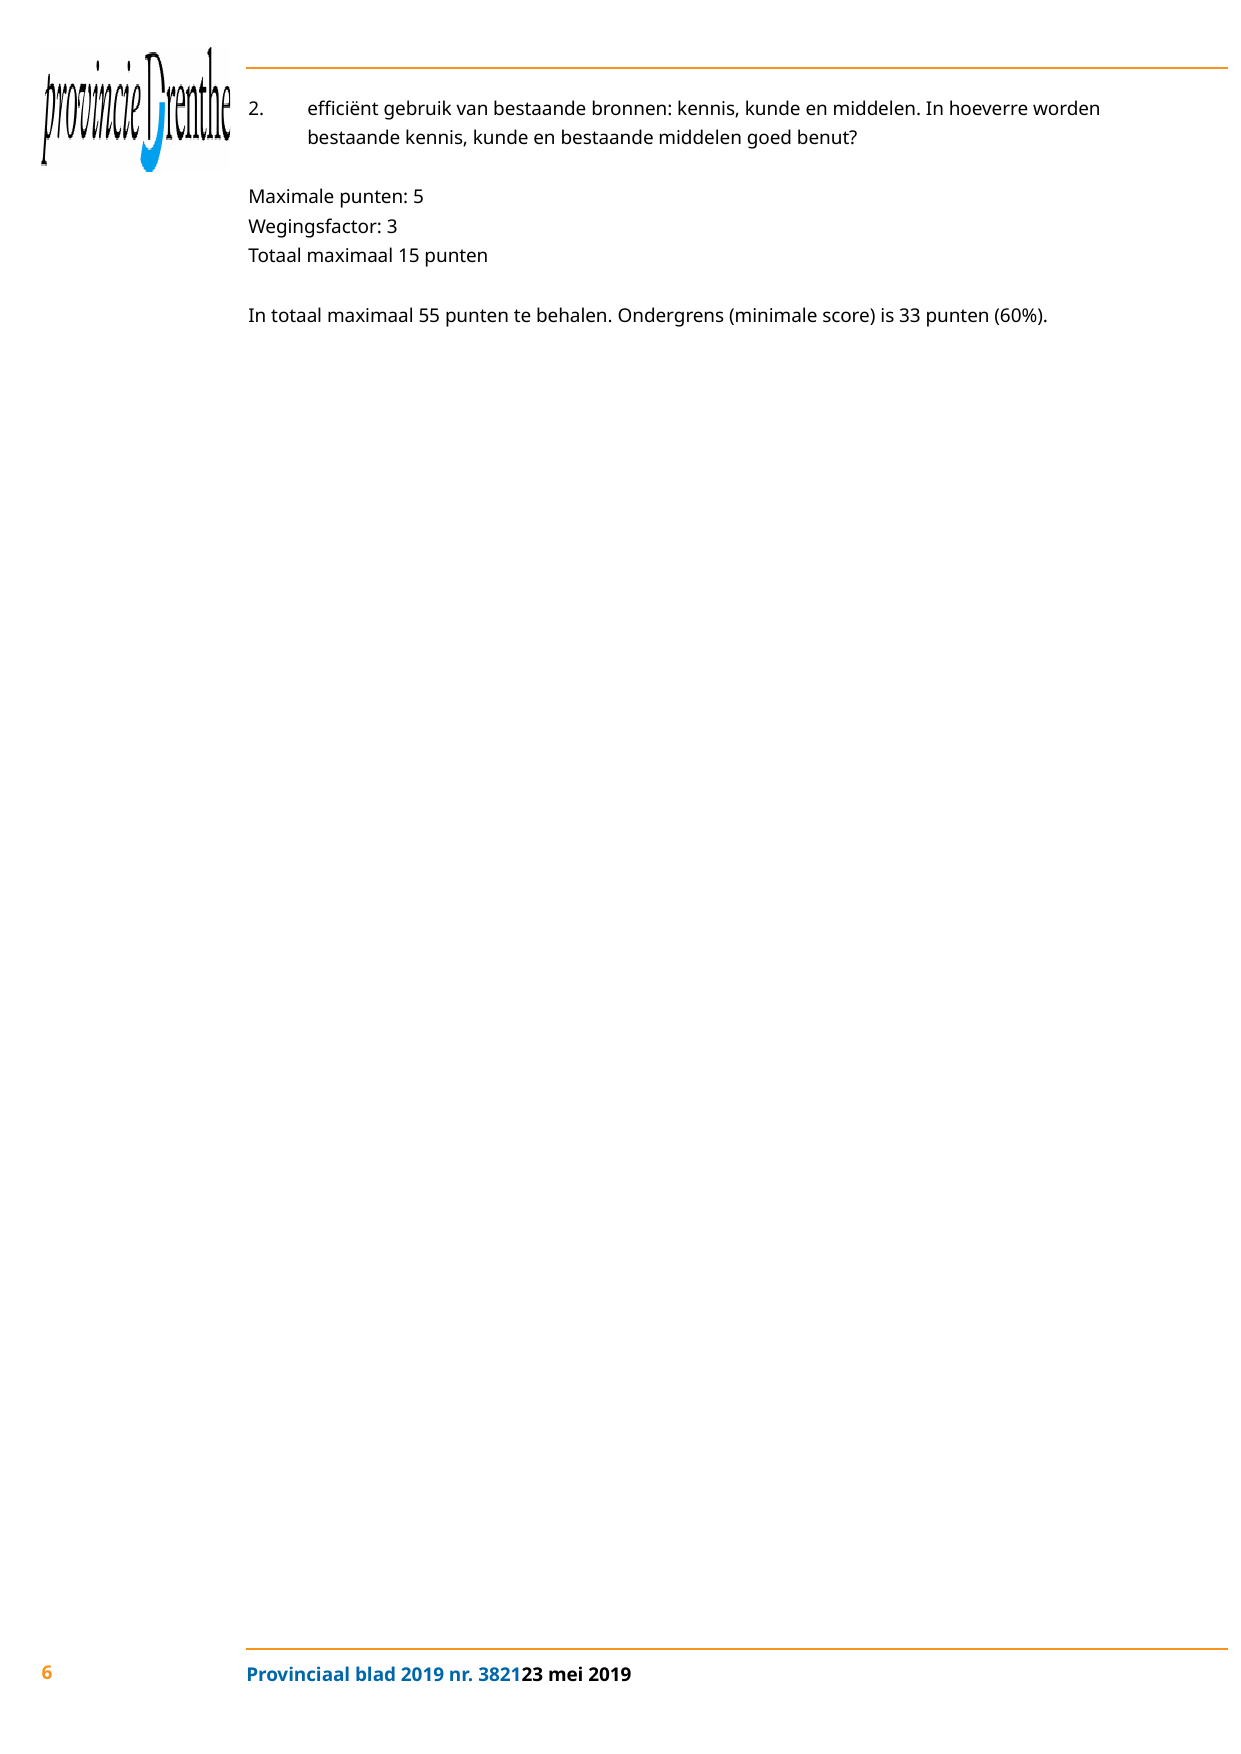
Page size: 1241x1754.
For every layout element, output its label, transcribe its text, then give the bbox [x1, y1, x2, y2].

list efficiënt gebruik van bestaande bronnen: kennis, kunde en middelen. In hoeverre worden bestaande kennis, kunde en bestaande middelen goed benut? [248, 95, 1152, 150]
text Maximale punten: 5 [248, 183, 1152, 209]
text In totaal maximaal 55 punten te behalen. Ondergrens (minimale score) is 33 punten (60%). [248, 302, 1152, 328]
text Totaal maximaal 15 punten [248, 243, 1152, 268]
picture [41, 47, 231, 172]
text Wegingsfactor: 3 [248, 213, 1152, 239]
